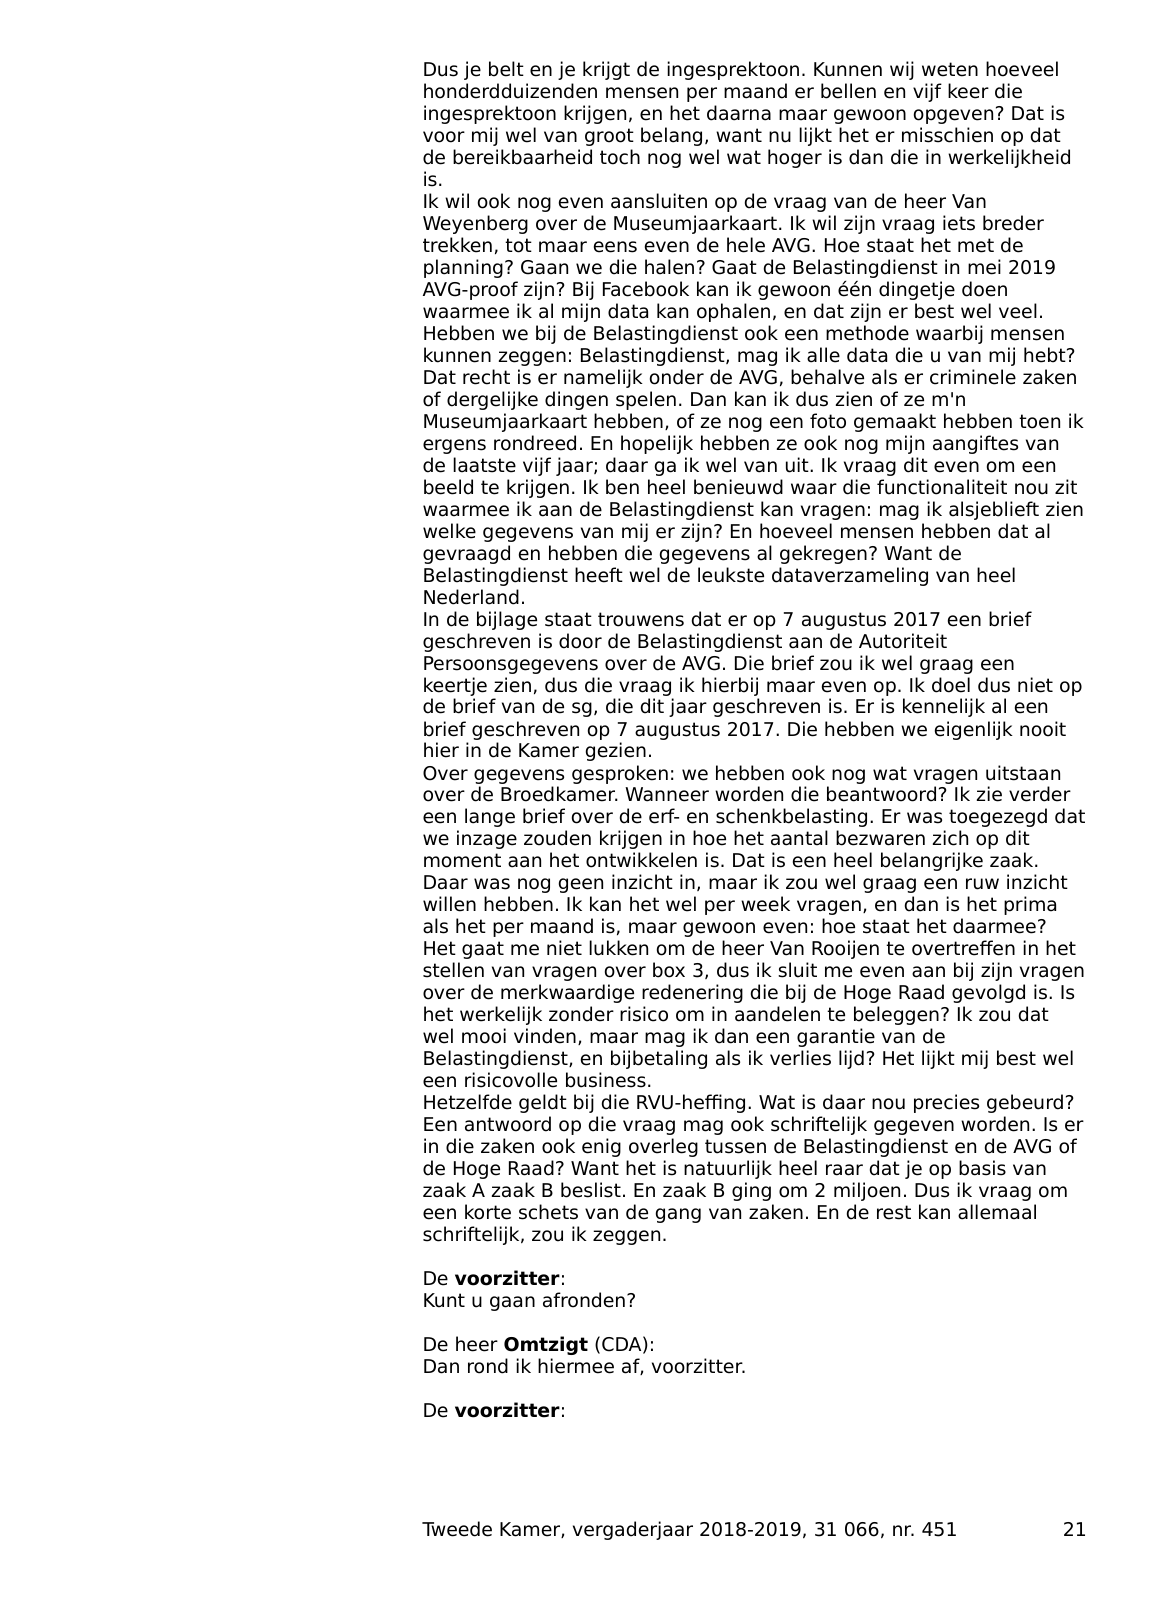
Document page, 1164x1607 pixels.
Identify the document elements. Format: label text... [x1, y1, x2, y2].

text De heer Omtzigt (CDA): [422, 1334, 1087, 1356]
text Dus je belt en je krijgt de ingesprektoon. Kunnen wij weten hoeveel honderdduizenden mensen per maand er bellen en vijf keer die ingesprektoon krijgen, en het daarna maar gewoon opgeven? Dat is voor mij wel van groot belang, want nu lijkt het er misschien op dat de bereikbaarheid toch nog wel wat hoger is dan die in werkelijkheid is. [422, 59, 1087, 191]
text Dan rond ik hiermee af, voorzitter. [422, 1356, 1087, 1378]
text In de bijlage staat trouwens dat er op 7 augustus 2017 een brief geschreven is door de Belastingdienst aan de Autoriteit Persoonsgegevens over de AVG. Die brief zou ik wel graag een keertje zien, dus die vraag ik hierbij maar even op. Ik doel dus niet op de brief van de sg, die dit jaar geschreven is. Er is kennelijk al een brief geschreven op 7 augustus 2017. Die hebben we eigenlijk nooit hier in de Kamer gezien. [422, 608, 1087, 762]
text De voorzitter: [422, 1268, 1087, 1290]
text Ik wil ook nog even aansluiten op de vraag van de heer Van Weyenberg over de Museumjaarkaart. Ik wil zijn vraag iets breder trekken, tot maar eens even de hele AVG. Hoe staat het met de planning? Gaan we die halen? Gaat de Belastingdienst in mei 2019 AVG-proof zijn? Bij Facebook kan ik gewoon één dingetje doen waarmee ik al mijn data kan ophalen, en dat zijn er best wel veel. Hebben we bij de Belastingdienst ook een methode waarbij mensen kunnen zeggen: Belastingdienst, mag ik alle data die u van mij hebt? Dat recht is er namelijk onder de AVG, behalve als er criminele zaken of dergelijke dingen spelen. Dan kan ik dus zien of ze m'n Museumjaarkaart hebben, of ze nog een foto gemaakt hebben toen ik ergens rondreed. En hopelijk hebben ze ook nog mijn aangiftes van de laatste vijf jaar; daar ga ik wel van uit. Ik vraag dit even om een beeld te krijgen. Ik ben heel benieuwd waar die functionaliteit nou zit waarmee ik aan de Belastingdienst kan vragen: mag ik alsjeblieft zien welke gegevens van mij er zijn? En hoeveel mensen hebben dat al gevraagd en hebben die gegevens al gekregen? Want de Belastingdienst heeft wel de leukste dataverzameling van heel Nederland. [422, 191, 1087, 608]
text Kunt u gaan afronden? [422, 1290, 1087, 1312]
text Over gegevens gesproken: we hebben ook nog wat vragen uitstaan over de Broedkamer. Wanneer worden die beantwoord? Ik zie verder een lange brief over de erf- en schenkbelasting. Er was toegezegd dat we inzage zouden krijgen in hoe het aantal bezwaren zich op dit moment aan het ontwikkelen is. Dat is een heel belangrijke zaak. Daar was nog geen inzicht in, maar ik zou wel graag een ruw inzicht willen hebben. Ik kan het wel per week vragen, en dan is het prima als het per maand is, maar gewoon even: hoe staat het daarmee? [422, 762, 1087, 938]
text De voorzitter: [422, 1400, 1087, 1422]
text Hetzelfde geldt bij die RVU-heffing. Wat is daar nou precies gebeurd? Een antwoord op die vraag mag ook schriftelijk gegeven worden. Is er in die zaken ook enig overleg tussen de Belastingdienst en de AVG of de Hoge Raad? Want het is natuurlijk heel raar dat je op basis van zaak A zaak B beslist. En zaak B ging om 2 miljoen. Dus ik vraag om een korte schets van de gang van zaken. En de rest kan allemaal schriftelijk, zou ik zeggen. [422, 1092, 1087, 1246]
text Het gaat me niet lukken om de heer Van Rooijen te overtreffen in het stellen van vragen over box 3, dus ik sluit me even aan bij zijn vragen over de merkwaardige redenering die bij de Hoge Raad gevolgd is. Is het werkelijk zonder risico om in aandelen te beleggen? Ik zou dat wel mooi vinden, maar mag ik dan een garantie van de Belastingdienst, en bijbetaling als ik verlies lijd? Het lijkt mij best wel een risicovolle business. [422, 938, 1087, 1092]
